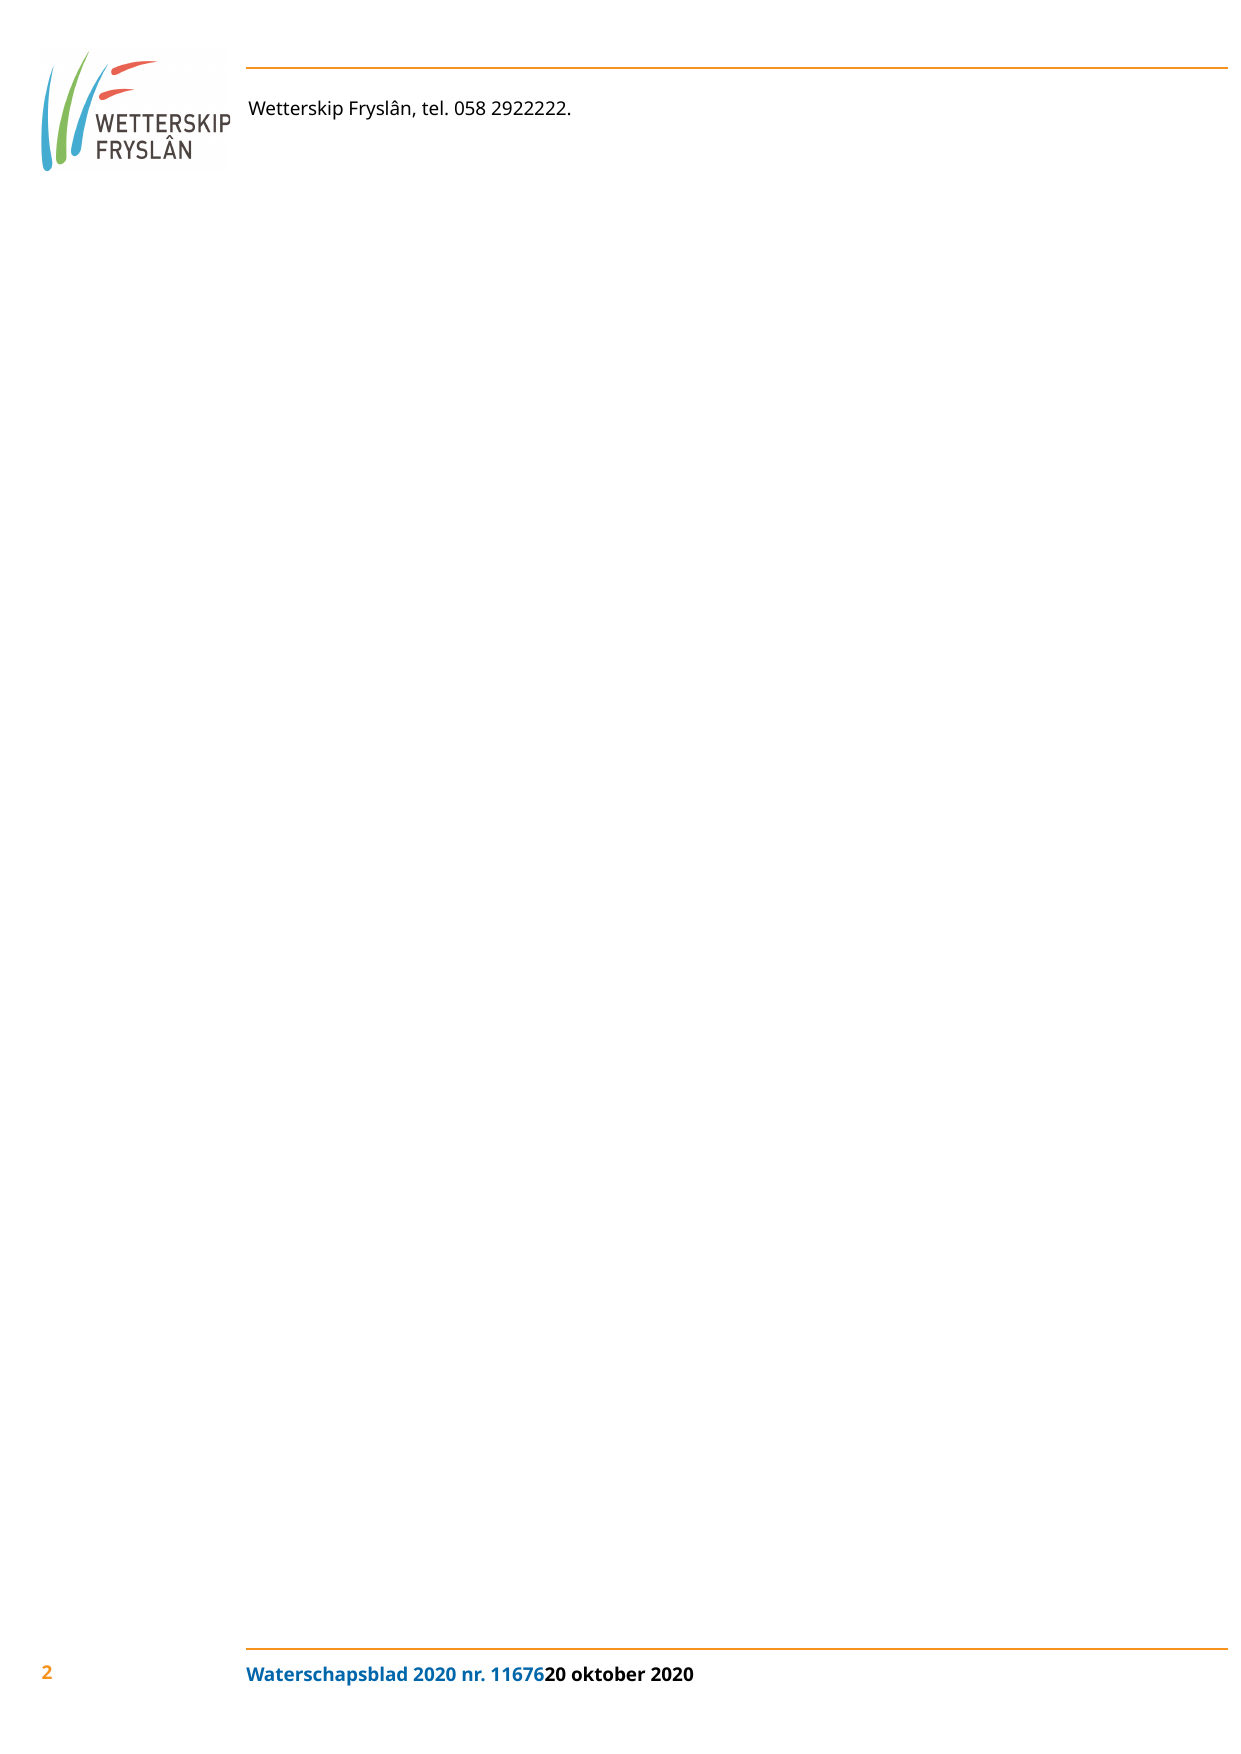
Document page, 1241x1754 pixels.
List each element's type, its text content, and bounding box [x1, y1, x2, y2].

text Wetterskip Fryslân, tel. 058 2922222. [248, 95, 1152, 121]
picture [41, 47, 231, 172]
